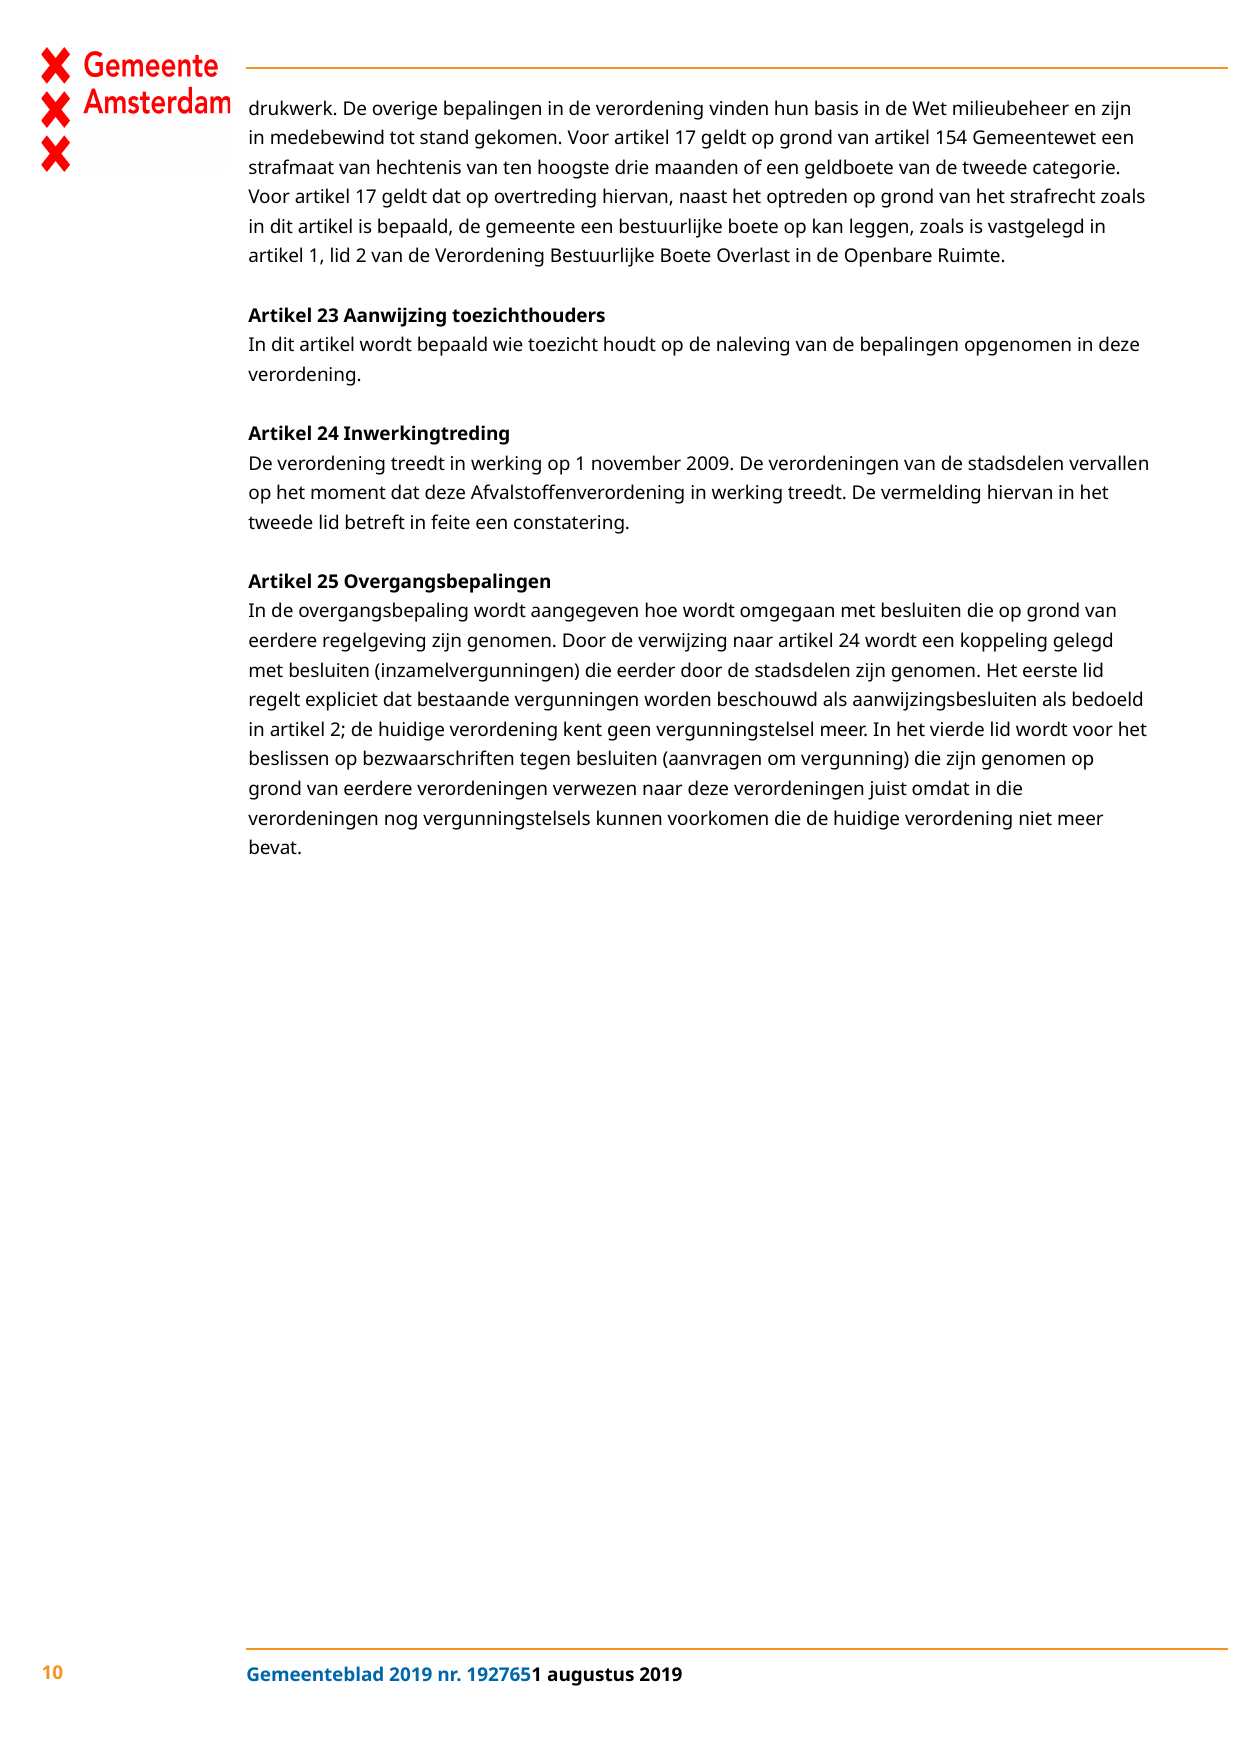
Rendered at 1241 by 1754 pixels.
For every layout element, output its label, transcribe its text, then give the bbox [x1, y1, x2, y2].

text Artikel 25 Overgangsbepalingen [248, 568, 1152, 594]
text drukwerk. De overige bepalingen in de verordening vinden hun basis in de Wet milieubeheer en zijn in medebewind tot stand gekomen. Voor artikel 17 geldt op grond van artikel 154 Gemeentewet een strafmaat van hechtenis van ten hoogste drie maanden of een geldboete van de tweede categorie. Voor artikel 17 geldt dat op overtreding hiervan, naast het optreden op grond van het strafrecht zoals in dit artikel is bepaald, de gemeente een bestuurlijke boete op kan leggen, zoals is vastgelegd in artikel 1, lid 2 van de Verordening Bestuurlijke Boete Overlast in de Openbare Ruimte. [248, 95, 1152, 268]
text Artikel 24 Inwerkingtreding [248, 420, 1152, 446]
text In dit artikel wordt bepaald wie toezicht houdt op de naleving van de bepalingen opgenomen in deze verordening. [248, 331, 1152, 387]
picture [41, 47, 231, 172]
text De verordening treedt in werking op 1 november 2009. De verordeningen van de stadsdelen vervallen op het moment dat deze Afvalstoffenverordening in werking treedt. De vermelding hiervan in het tweede lid betreft in feite een constatering. [248, 450, 1152, 535]
text Artikel 23 Aanwijzing toezichthouders [248, 302, 1152, 328]
text In de overgangsbepaling wordt aangegeven hoe wordt omgegaan met besluiten die op grond van eerdere regelgeving zijn genomen. Door de verwijzing naar artikel 24 wordt een koppeling gelegd met besluiten (inzamelvergunningen) die eerder door de stadsdelen zijn genomen. Het eerste lid regelt expliciet dat bestaande vergunningen worden beschouwd als aanwijzingsbesluiten als bedoeld in artikel 2; de huidige verordening kent geen vergunningstelsel meer. In het vierde lid wordt voor het beslissen op bezwaarschriften tegen besluiten (aanvragen om vergunning) die zijn genomen op grond van eerdere verordeningen verwezen naar deze verordeningen juist omdat in die verordeningen nog vergunningstelsels kunnen voorkomen die de huidige verordening niet meer bevat. [248, 598, 1152, 860]
